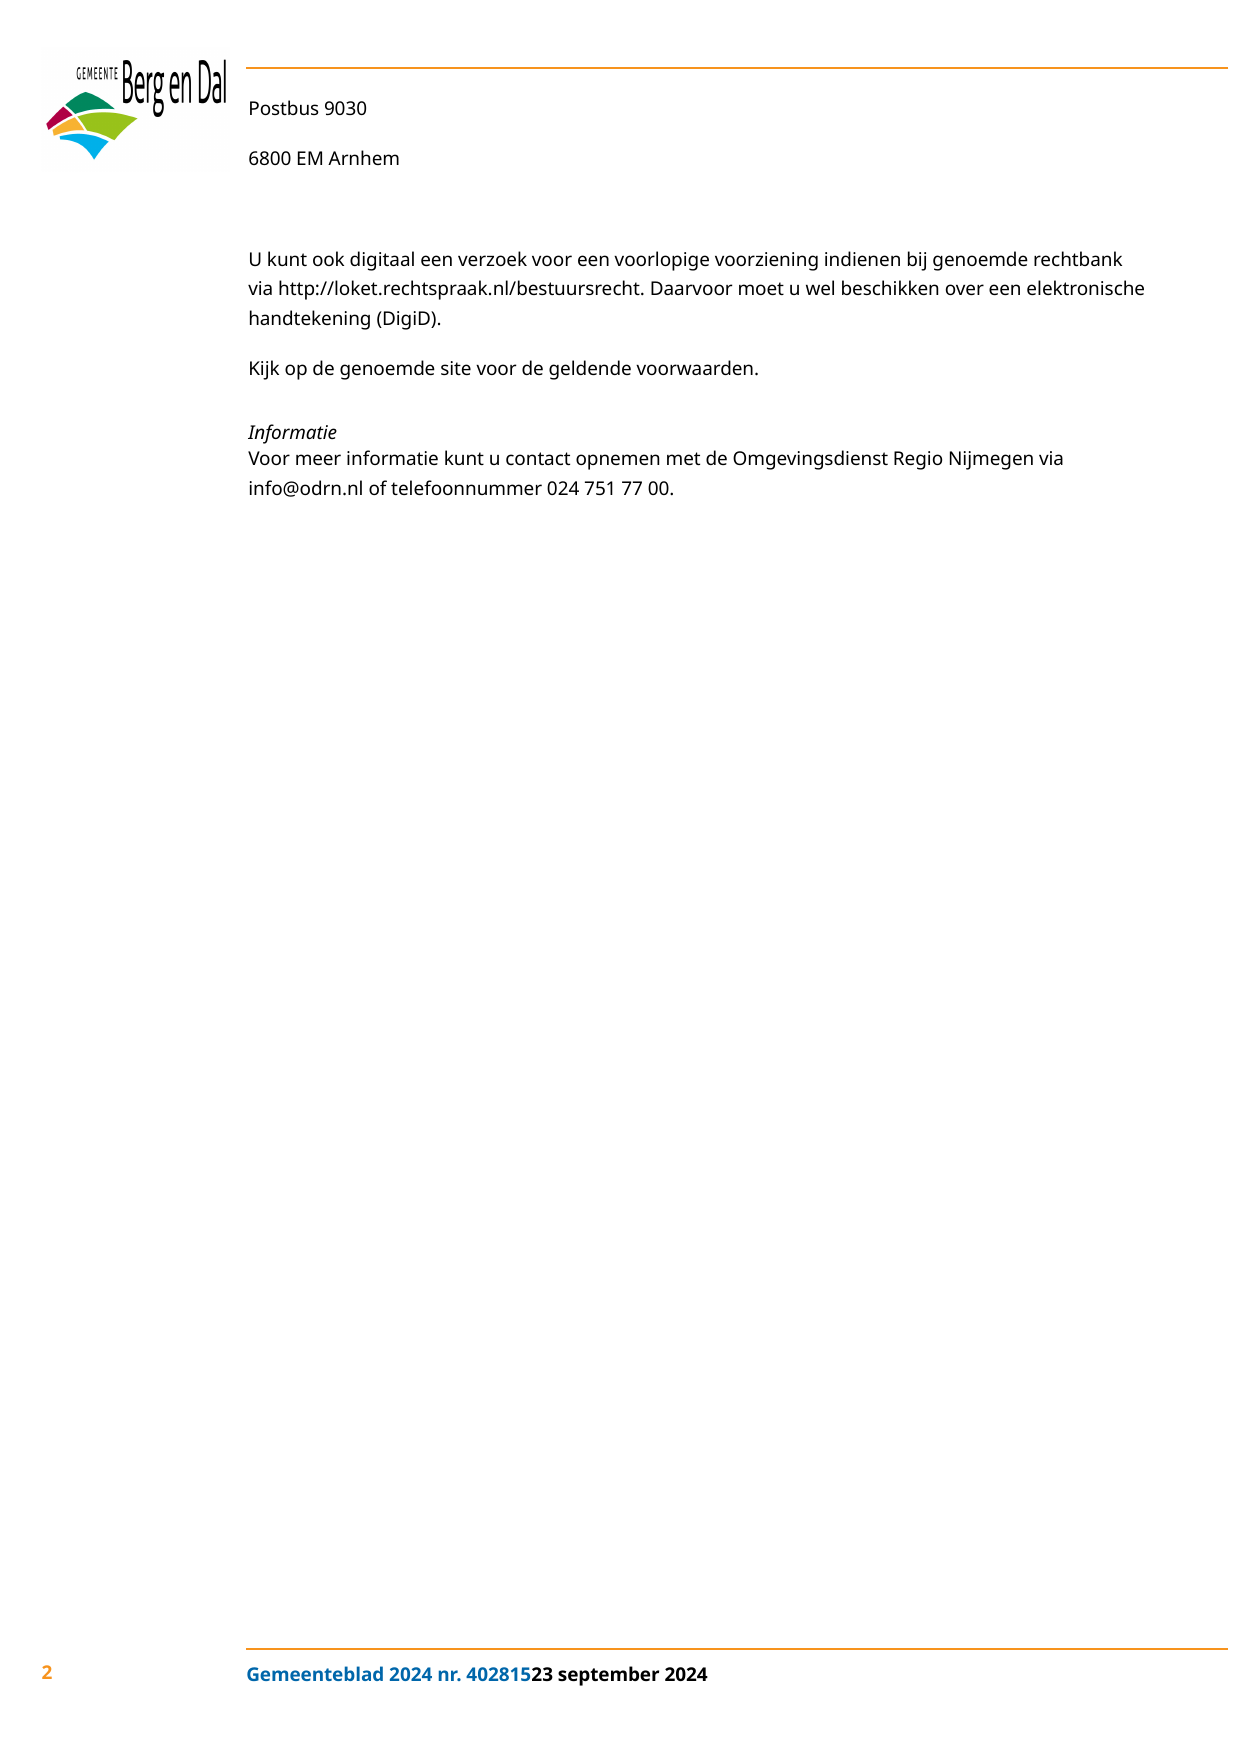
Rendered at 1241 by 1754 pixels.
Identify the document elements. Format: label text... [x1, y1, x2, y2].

text Informatie [248, 419, 1152, 445]
text U kunt ook digitaal een verzoek voor een voorlopige voorziening indienen bij genoemde rechtbank via http://loket.rechtspraak.nl/bestuursrecht. Daarvoor moet u wel beschikken over een elektronische handtekening (DigiD). [248, 246, 1152, 331]
text Postbus 9030 [248, 95, 1152, 121]
text Kijk op de genoemde site voor de geldende voorwaarden. [248, 356, 1152, 381]
text Voor meer informatie kunt u contact opnemen met de Omgevingsdienst Regio Nijmegen via info@odrn.nl of telefoonnummer 024 751 77 00. [248, 445, 1152, 501]
picture [41, 47, 231, 172]
text 6800 EM Arnhem [248, 145, 1152, 171]
